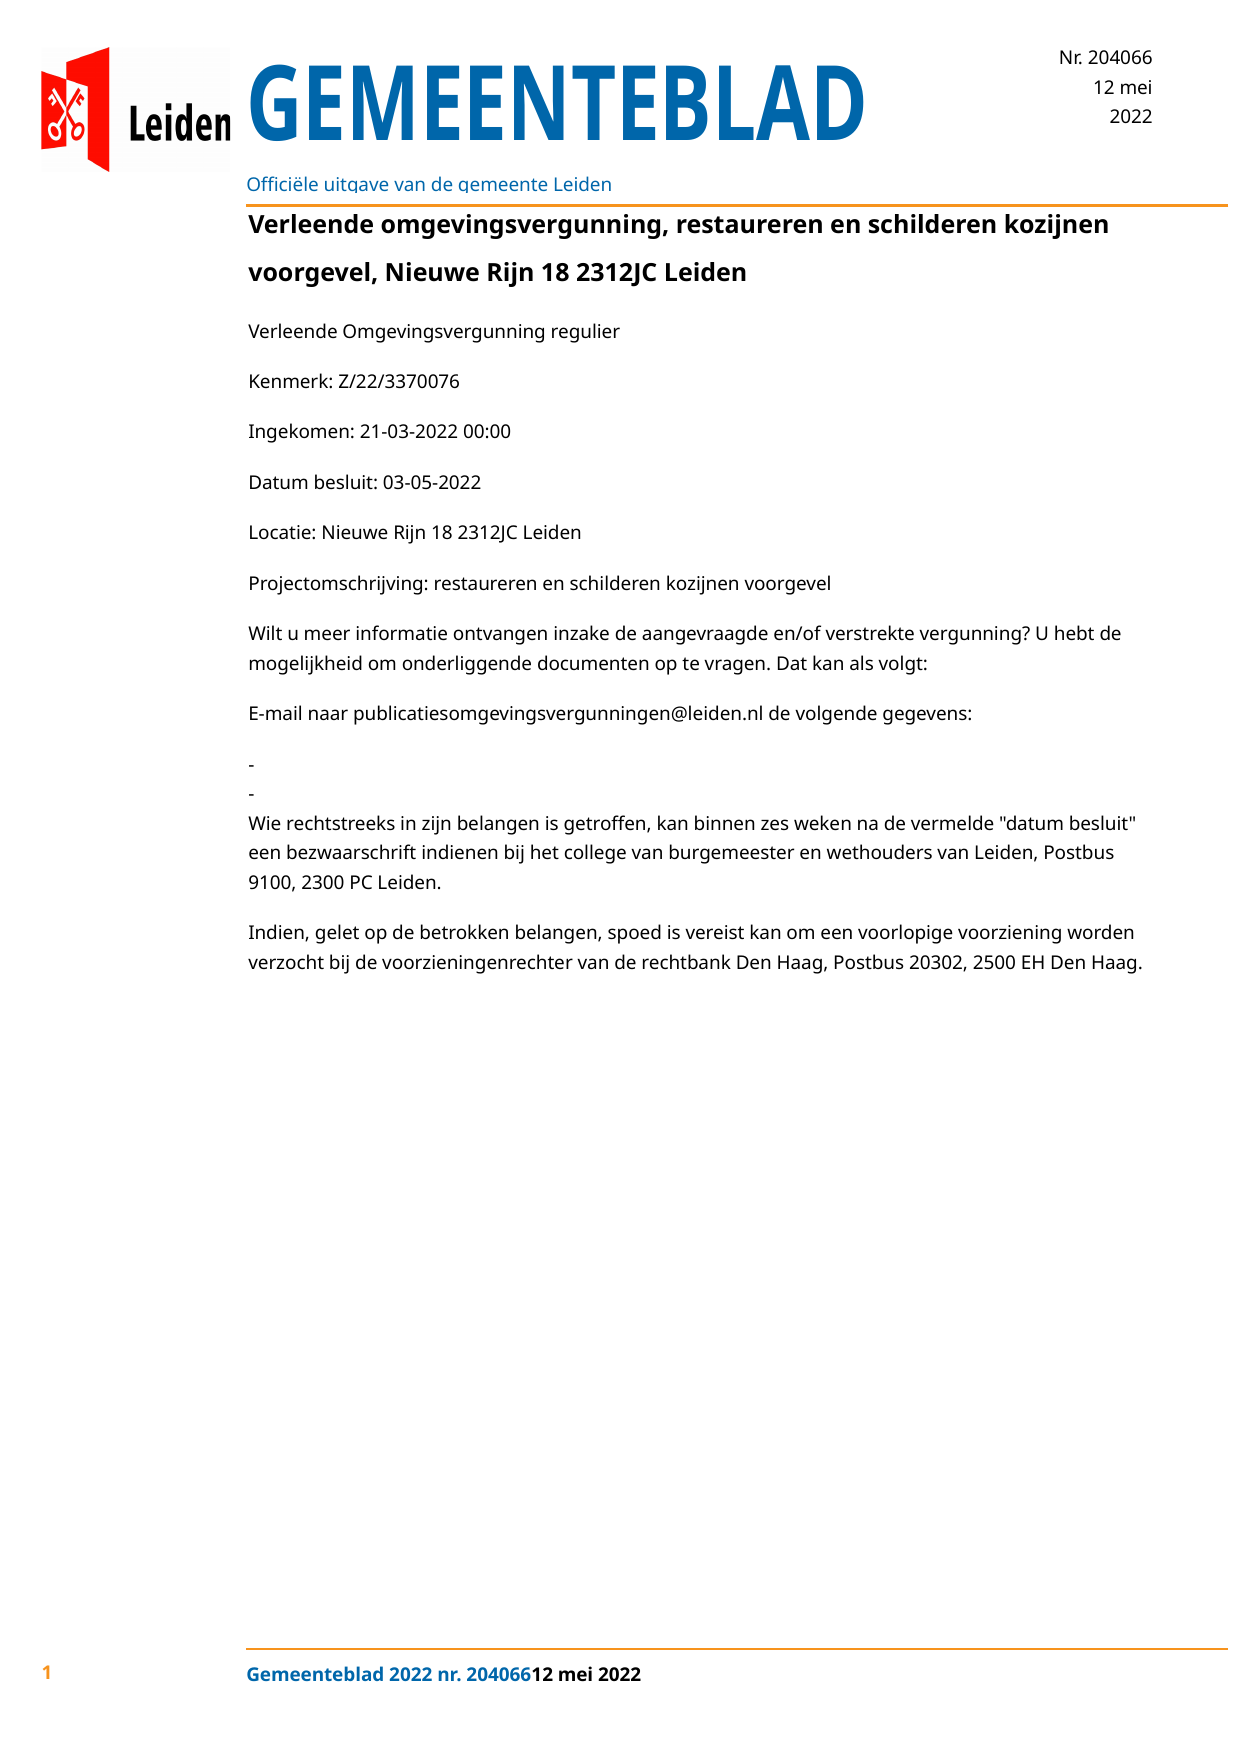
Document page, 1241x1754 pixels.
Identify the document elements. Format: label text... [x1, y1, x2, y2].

text Kenmerk: Z/22/3370076 [248, 368, 1152, 394]
text Datum besluit: 03-05-2022 [248, 469, 1152, 495]
text Verleende Omgevingsvergunning regulier [248, 318, 1152, 344]
text Projectomschrijving: restaureren en schilderen kozijnen voorgevel [248, 570, 1152, 596]
text E-mail naar publicatiesomgevingsvergunningen@leiden.nl de volgende gegevens: [248, 700, 1152, 726]
text Indien, gelet op de betrokken belangen, spoed is vereist kan om een voorlopige voorziening worden verzocht bij de voorzieningenrechter van de rechtbank Den Haag, Postbus 20302, 2500 EH Den Haag. [248, 919, 1152, 975]
text Wilt u meer informatie ontvangen inzake de aangevraagde en/of verstrekte vergunning? U hebt de mogelijkheid om onderliggende documenten op te vragen. Dat kan als volgt: [248, 620, 1152, 676]
text Verleende omgevingsvergunning, restaureren en schilderen kozijnen voorgevel, Nieuwe Rijn 18 2312JC Leiden [248, 207, 1152, 288]
text Ingekomen: 21-03-2022 00:00 [248, 419, 1152, 444]
picture [41, 47, 231, 172]
text Wie rechtstreeks in zijn belangen is getroffen, kan binnen zes weken na de vermelde "datum besluit" een bezwaarschrift indienen bij het college van burgemeester en wethouders van Leiden, Postbus 9100, 2300 PC Leiden. [248, 810, 1152, 895]
text Locatie: Nieuwe Rijn 18 2312JC Leiden [248, 519, 1152, 545]
